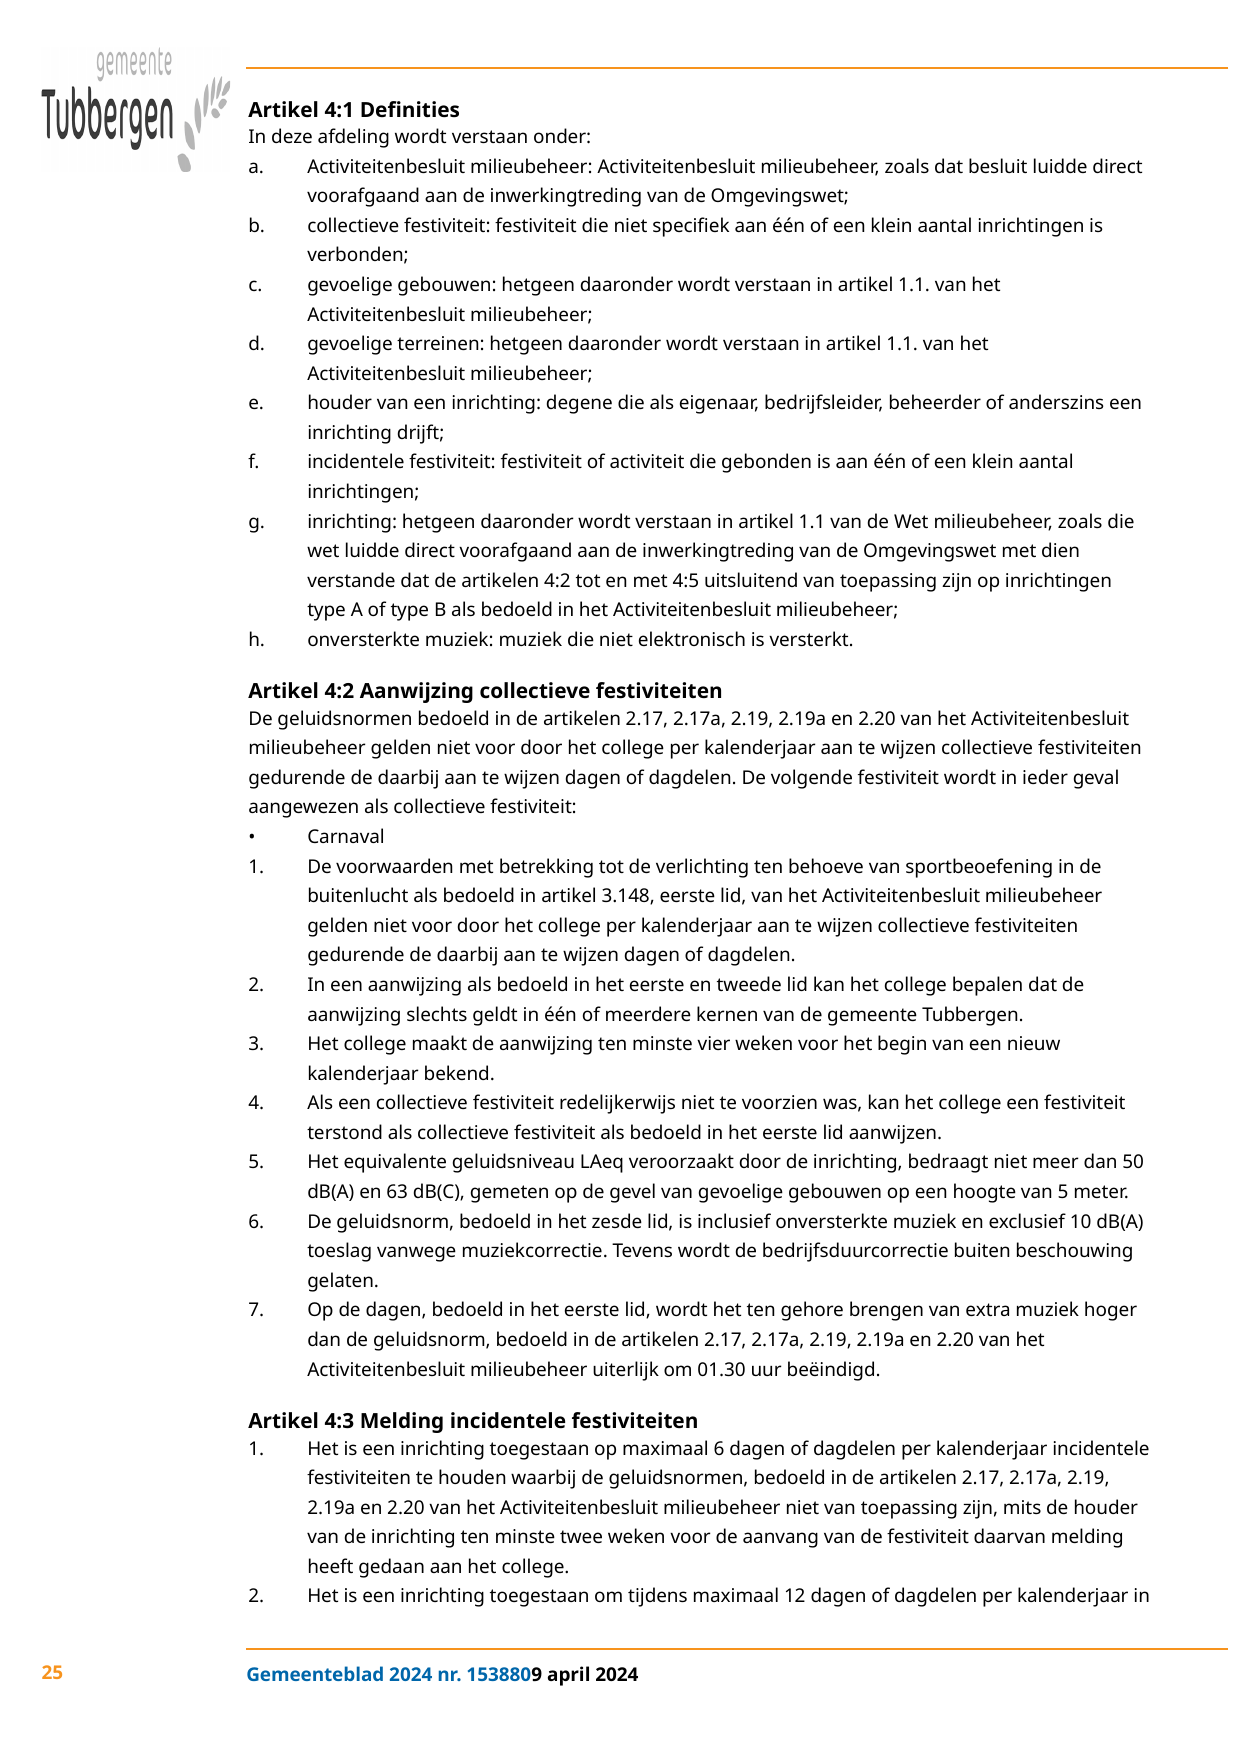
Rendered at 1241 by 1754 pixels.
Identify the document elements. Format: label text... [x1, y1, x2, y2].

list In een aanwijzing als bedoeld in het eerste en tweede lid kan het college bepalen dat de aanwijzing slechts geldt in één of meerdere kernen van de gemeente Tubbergen. [248, 971, 1152, 1027]
text Artikel 4:2 Aanwijzing collectieve festiviteiten [248, 677, 1152, 705]
list Op de dagen, bedoeld in het eerste lid, wordt het ten gehore brengen van extra muziek hoger dan de geluidsnorm, bedoeld in de artikelen 2.17, 2.17a, 2.19, 2.19a en 2.20 van het Activiteitenbesluit milieubeheer uiterlijk om 01.30 uur beëindigd. [248, 1297, 1152, 1382]
list De geluidsnorm, bedoeld in het zesde lid, is inclusief onversterkte muziek en exclusief 10 dB(A) toeslag vanwege muziekcorrectie. Tevens wordt de bedrijfsduurcorrectie buiten beschouwing gelaten. [248, 1208, 1152, 1293]
list collectieve festiviteit: festiviteit die niet specifiek aan één of een klein aantal inrichtingen is verbonden; [248, 212, 1152, 267]
list De voorwaarden met betrekking tot de verlichting ten behoeve van sportbeoefening in de buitenlucht als bedoeld in artikel 3.148, eerste lid, van het Activiteitenbesluit milieubeheer gelden niet voor door het college per kalenderjaar aan te wijzen collectieve festiviteiten gedurende de daarbij aan te wijzen dagen of dagdelen. [248, 853, 1152, 967]
text In deze afdeling wordt verstaan onder: [248, 123, 1152, 149]
text De geluidsnormen bedoeld in de artikelen 2.17, 2.17a, 2.19, 2.19a en 2.20 van het Activiteitenbesluit milieubeheer gelden niet voor door het college per kalenderjaar aan te wijzen collectieve festiviteiten gedurende de daarbij aan te wijzen dagen of dagdelen. De volgende festiviteit wordt in ieder geval aangewezen als collectieve festiviteit: [248, 705, 1152, 819]
picture [41, 47, 231, 172]
list Carnaval [248, 823, 1152, 849]
list incidentele festiviteit: festiviteit of activiteit die gebonden is aan één of een klein aantal inrichtingen; [248, 449, 1152, 504]
text Artikel 4:1 Definities [248, 95, 1152, 123]
list Als een collectieve festiviteit redelijkerwijs niet te voorzien was, kan het college een festiviteit terstond als collectieve festiviteit als bedoeld in het eerste lid aanwijzen. [248, 1089, 1152, 1145]
list Het is een inrichting toegestaan op maximaal 6 dagen of dagdelen per kalenderjaar incidentele festiviteiten te houden waarbij de geluidsnormen, bedoeld in de artikelen 2.17, 2.17a, 2.19, 2.19a en 2.20 van het Activiteitenbesluit milieubeheer niet van toepassing zijn, mits de houder van de inrichting ten minste twee weken voor de aanvang van de festiviteit daarvan melding heeft gedaan aan het college. [248, 1435, 1152, 1579]
list inrichting: hetgeen daaronder wordt verstaan in artikel 1.1 van de Wet milieubeheer, zoals die wet luidde direct voorafgaand aan de inwerkingtreding van de Omgevingswet met dien verstande dat de artikelen 4:2 tot en met 4:5 uitsluitend van toepassing zijn op inrichtingen type A of type B als bedoeld in het Activiteitenbesluit milieubeheer; [248, 508, 1152, 622]
list Het is een inrichting toegestaan om tijdens maximaal 12 dagen of dagdelen per kalenderjaar in [248, 1583, 1152, 1608]
list houder van een inrichting: degene die als eigenaar, bedrijfsleider, beheerder of anderszins een inrichting drijft; [248, 389, 1152, 445]
list onversterkte muziek: muziek die niet elektronisch is versterkt. [248, 626, 1152, 652]
list Het equivalente geluidsniveau LAeq veroorzaakt door de inrichting, bedraagt niet meer dan 50 dB(A) en 63 dB(C), gemeten op de gevel van gevoelige gebouwen op een hoogte van 5 meter. [248, 1149, 1152, 1204]
list gevoelige gebouwen: hetgeen daaronder wordt verstaan in artikel 1.1. van het Activiteitenbesluit milieubeheer; [248, 271, 1152, 326]
list Activiteitenbesluit milieubeheer: Activiteitenbesluit milieubeheer, zoals dat besluit luidde direct voorafgaand aan de inwerkingtreding van de Omgevingswet; [248, 153, 1152, 208]
list Het college maakt de aanwijzing ten minste vier weken voor het begin van een nieuw kalenderjaar bekend. [248, 1030, 1152, 1086]
list gevoelige terreinen: hetgeen daaronder wordt verstaan in artikel 1.1. van het Activiteitenbesluit milieubeheer; [248, 330, 1152, 386]
text Artikel 4:3 Melding incidentele festiviteiten [248, 1406, 1152, 1435]
